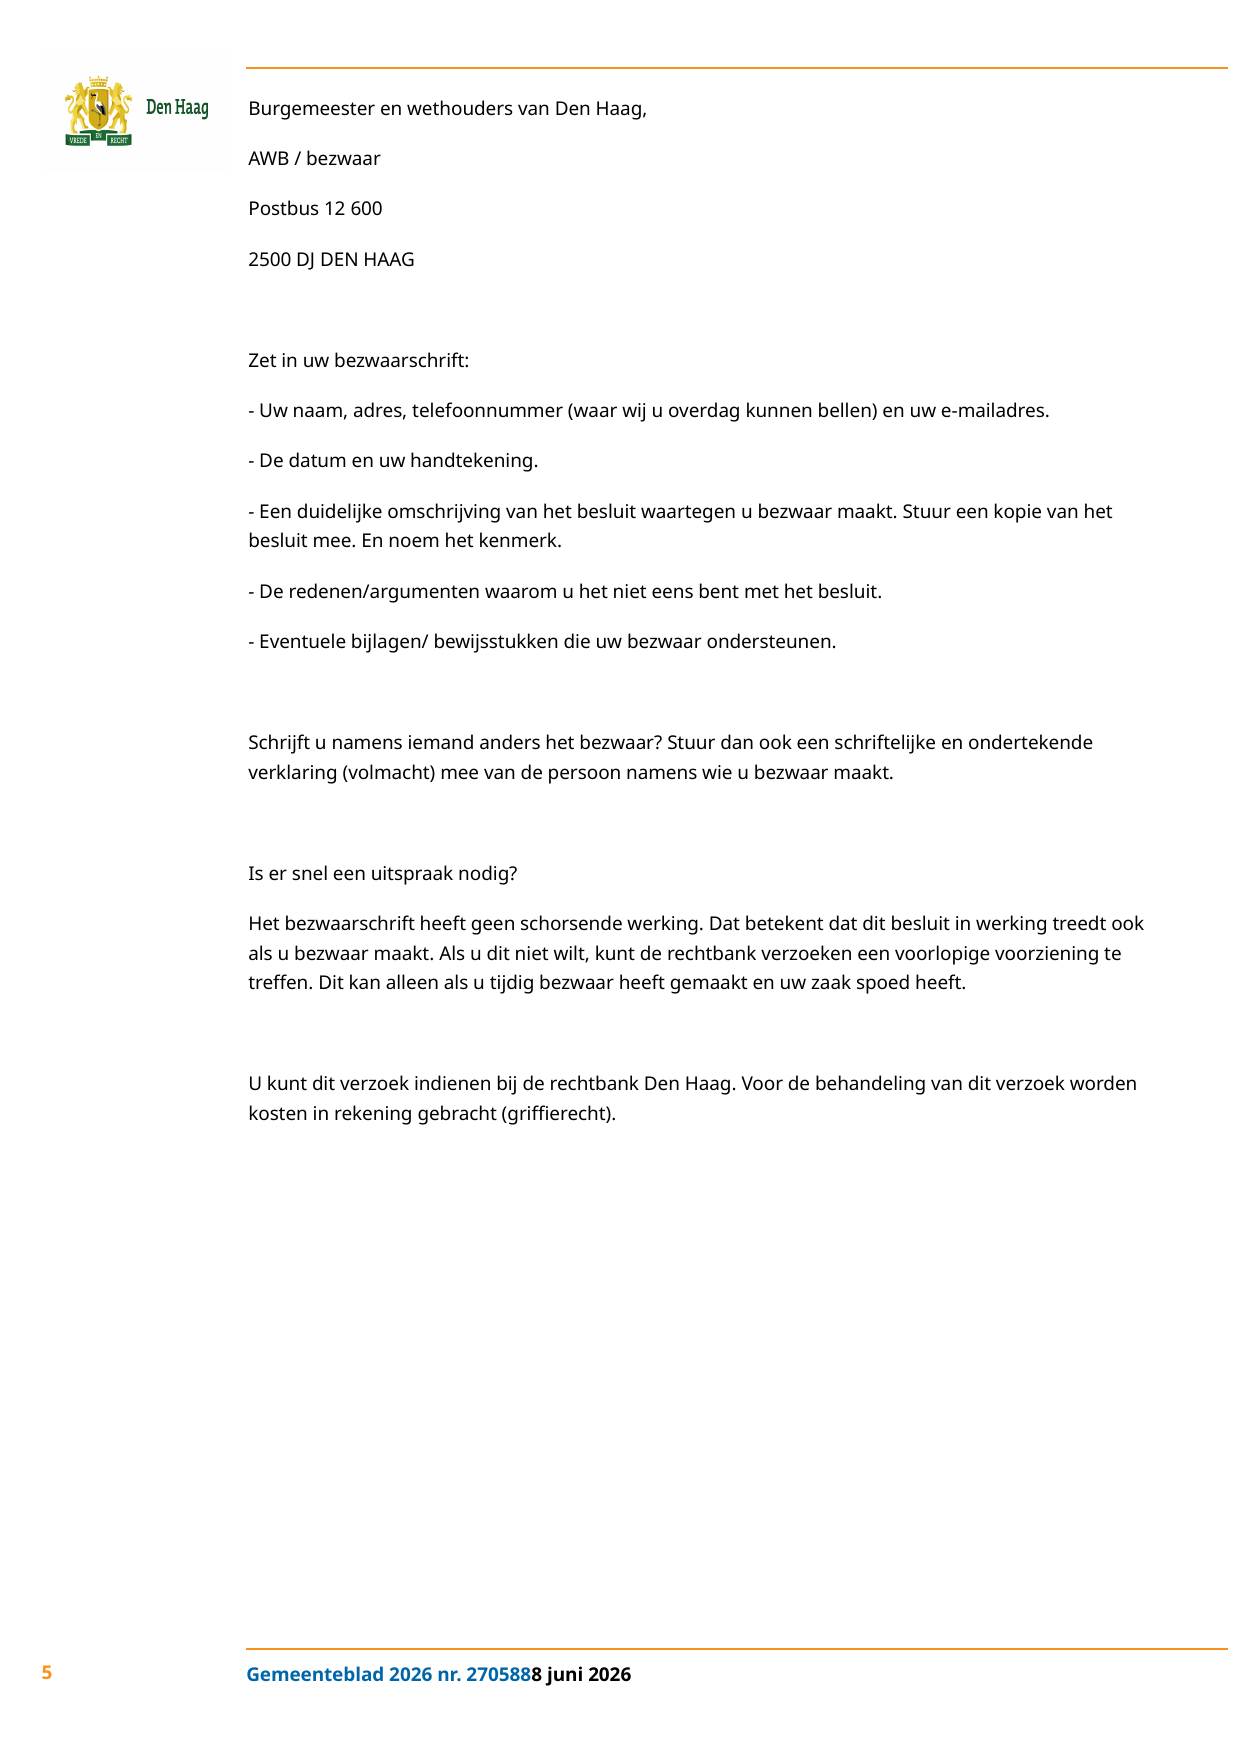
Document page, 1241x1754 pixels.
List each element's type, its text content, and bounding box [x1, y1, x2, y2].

text Burgemeester en wethouders van Den Haag, [248, 95, 1152, 121]
text Schrijft u namens iemand anders het bezwaar? Stuur dan ook een schriftelijke en ondertekende verklaring (volmacht) mee van de persoon namens wie u bezwaar maakt. [248, 729, 1152, 785]
text Het bezwaarschrift heeft geen schorsende werking. Dat betekent dat dit besluit in werking treedt ook als u bezwaar maakt. Als u dit niet wilt, kunt de rechtbank verzoeken een voorlopige voorziening te treffen. Dit kan alleen als u tijdig bezwaar heeft gemaakt en uw zaak spoed heeft. [248, 910, 1152, 995]
text - De redenen/argumenten waarom u het niet eens bent met het besluit. [248, 578, 1152, 604]
text - Een duidelijke omschrijving van het besluit waartegen u bezwaar maakt. Stuur een kopie van het besluit mee. En noem het kenmerk. [248, 498, 1152, 553]
text - Eventuele bijlagen/ bewijsstukken die uw bezwaar ondersteunen. [248, 628, 1152, 654]
text - De datum en uw handtekening. [248, 448, 1152, 473]
text U kunt dit verzoek indienen bij de rechtbank Den Haag. Voor de behandeling van dit verzoek worden kosten in rekening gebracht (griffierecht). [248, 1070, 1152, 1126]
text - Uw naam, adres, telefoonnummer (waar wij u overdag kunnen bellen) en uw e-mailadres. [248, 397, 1152, 423]
text Zet in uw bezwaarschrift: [248, 347, 1152, 373]
text AWB / bezwaar [248, 145, 1152, 171]
text Postbus 12 600 [248, 196, 1152, 221]
text Is er snel een uitspraak nodig? [248, 860, 1152, 886]
text 2500 DJ DEN HAAG [248, 246, 1152, 272]
picture [41, 47, 231, 172]
